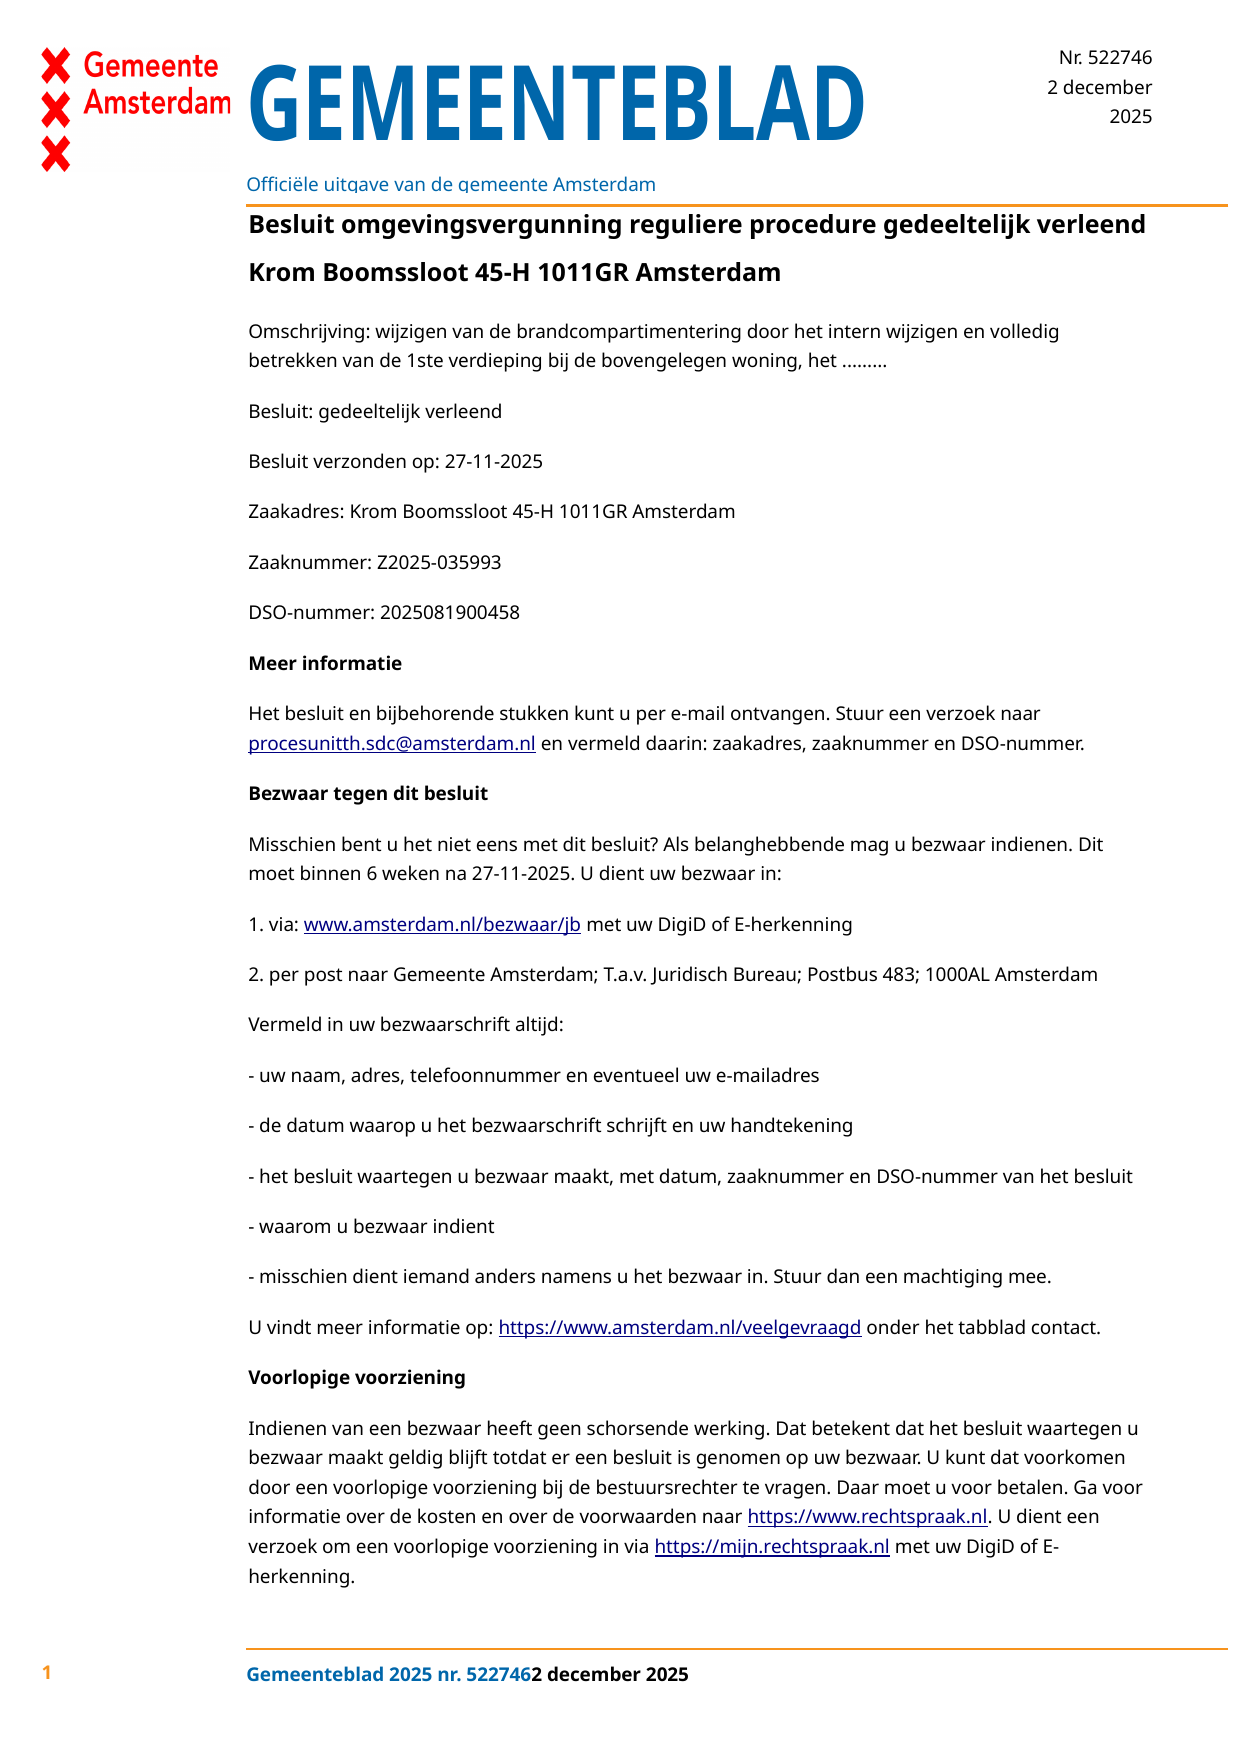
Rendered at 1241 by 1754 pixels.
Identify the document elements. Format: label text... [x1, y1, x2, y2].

text Het besluit en bijbehorende stukken kunt u per e-mail ontvangen. Stuur een verzoek naar procesunitth.sdc@amsterdam.nl en vermeld daarin: zaakadres, zaaknummer en DSO-nummer. [248, 700, 1152, 756]
text Meer informatie [248, 650, 1152, 676]
text - waarom u bezwaar indient [248, 1213, 1152, 1239]
text - misschien dient iemand anders namens u het bezwaar in. Stuur dan een machtiging mee. [248, 1264, 1152, 1289]
text Omschrijving: wijzigen van de brandcompartimentering door het intern wijzigen en volledig betrekken van de 1ste verdieping bij de bovengelegen woning, het ......... [248, 318, 1152, 373]
text - uw naam, adres, telefoonnummer en eventueel uw e-mailadres [248, 1062, 1152, 1088]
text 1. via: www.amsterdam.nl/bezwaar/jb met uw DigiD of E-herkenning [248, 911, 1152, 937]
picture [41, 47, 231, 172]
text 2. per post naar Gemeente Amsterdam; T.a.v. Juridisch Bureau; Postbus 483; 1000AL Amsterdam [248, 961, 1152, 987]
text Besluit verzonden op: 27-11-2025 [248, 448, 1152, 474]
text Bezwaar tegen dit besluit [248, 780, 1152, 806]
text Misschien bent u het niet eens met dit besluit? Als belanghebbende mag u bezwaar indienen. Dit moet binnen 6 weken na 27-11-2025. U dient uw bezwaar in: [248, 831, 1152, 886]
text U vindt meer informatie op: https://www.amsterdam.nl/veelgevraagd onder het tabblad contact. [248, 1314, 1152, 1340]
text Indienen van een bezwaar heeft geen schorsende werking. Dat betekent dat het besluit waartegen u bezwaar maakt geldig blijft totdat er een besluit is genomen op uw bezwaar. U kunt dat voorkomen door een voorlopige voorziening bij de bestuursrechter te vragen. Daar moet u voor betalen. Ga voor informatie over de kosten en over de voorwaarden naar https://www.rechtspraak.nl. U dient een verzoek om een voorlopige voorziening in via https://mijn.rechtspraak.nl met uw DigiD of E-herkenning. [248, 1415, 1152, 1589]
text - de datum waarop u het bezwaarschrift schrijft en uw handtekening [248, 1112, 1152, 1138]
text Besluit: gedeeltelijk verleend [248, 398, 1152, 424]
text - het besluit waartegen u bezwaar maakt, met datum, zaaknummer en DSO-nummer van het besluit [248, 1163, 1152, 1189]
text Vermeld in uw bezwaarschrift altijd: [248, 1012, 1152, 1037]
text Zaakadres: Krom Boomssloot 45-H 1011GR Amsterdam [248, 499, 1152, 524]
text Zaaknummer: Z2025-035993 [248, 549, 1152, 575]
text DSO-nummer: 2025081900458 [248, 599, 1152, 625]
text Besluit omgevingsvergunning reguliere procedure gedeeltelijk verleend Krom Boomssloot 45-H 1011GR Amsterdam [248, 207, 1152, 288]
text Voorlopige voorziening [248, 1364, 1152, 1390]
